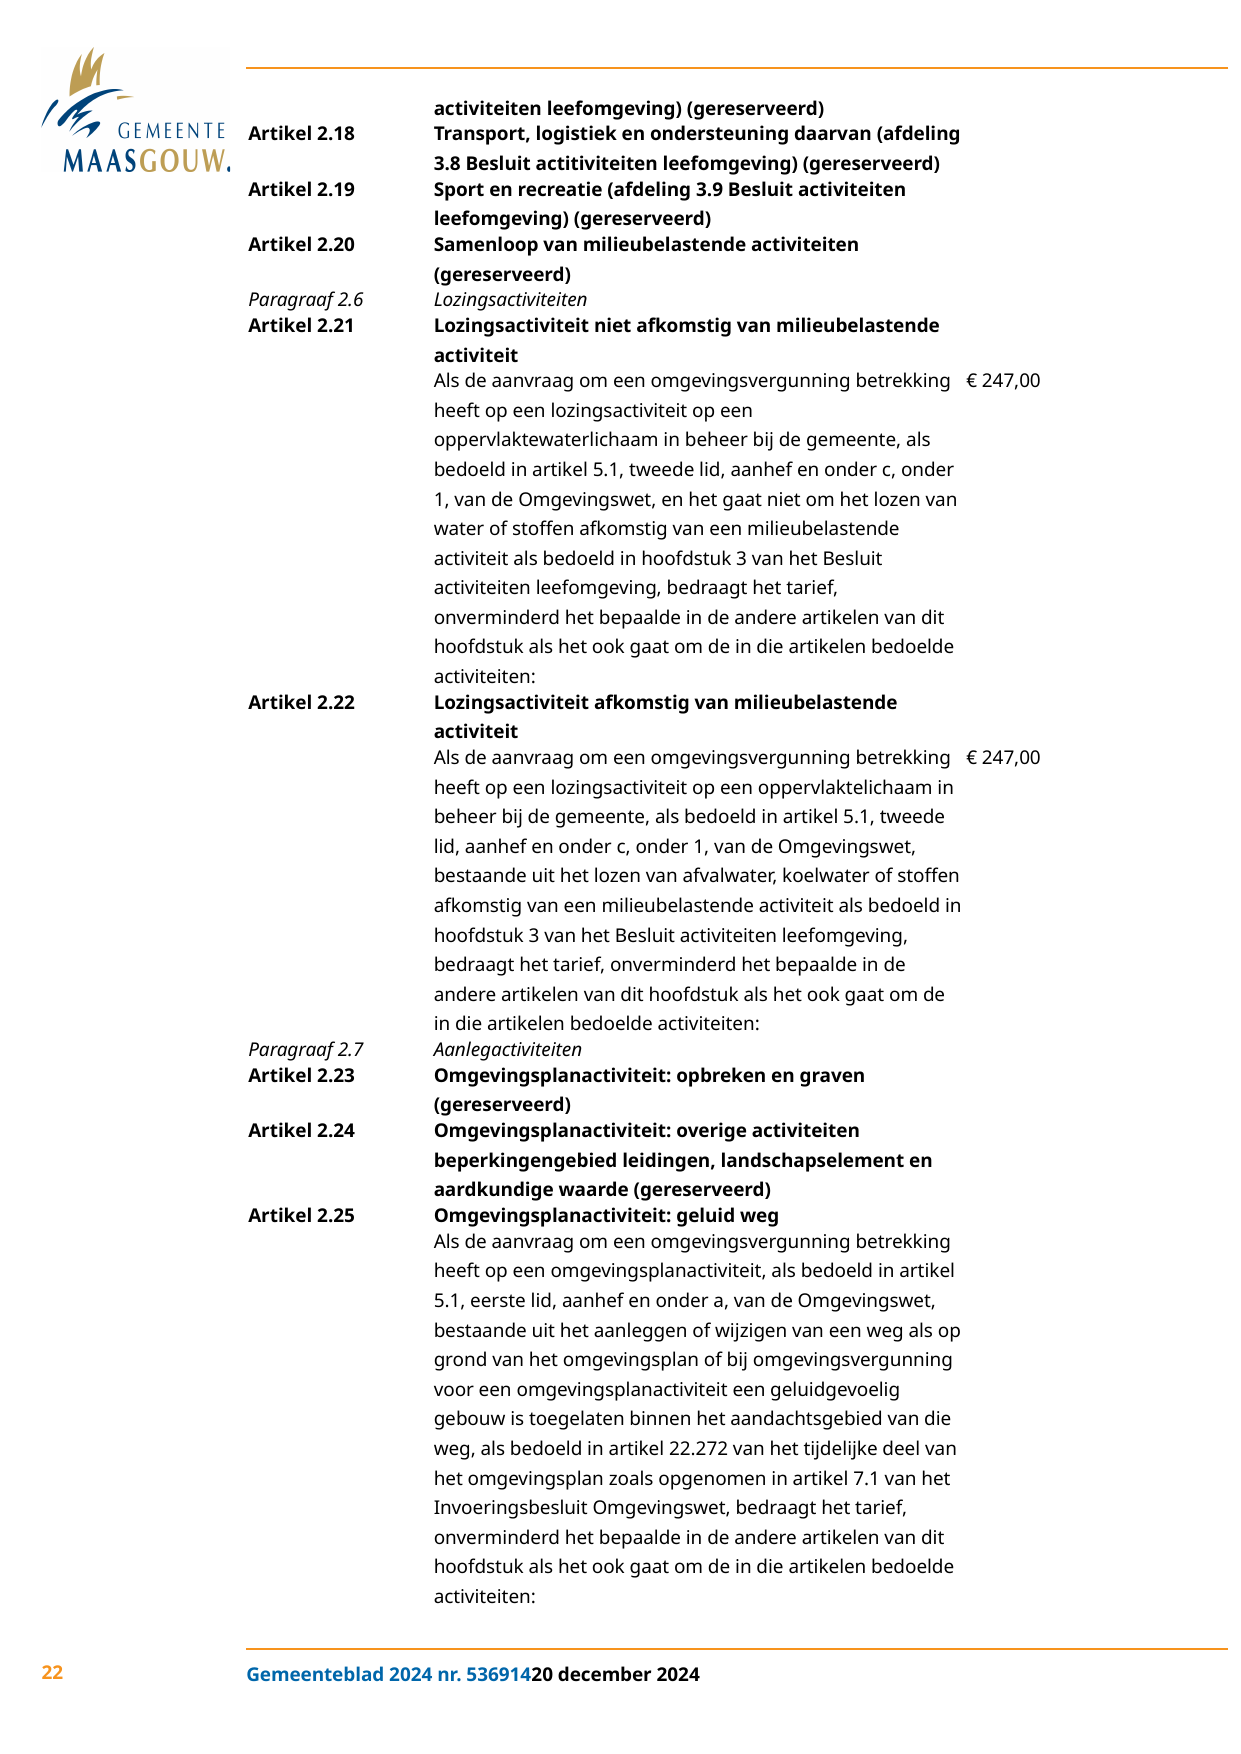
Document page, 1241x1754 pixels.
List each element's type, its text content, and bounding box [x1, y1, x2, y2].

table_cell [966, 286, 1152, 312]
table_cell Lozingsactiviteit niet afkomstig van milieubelastende activiteit [434, 312, 966, 367]
table_cell [966, 312, 1152, 367]
table_cell Artikel 2.25 [248, 1202, 433, 1228]
table_cell [966, 95, 1152, 121]
table_cell Omgevingsplanactiviteit: opbreken en graven (gereserveerd) [434, 1062, 966, 1117]
table_cell Omgevingsplanactiviteit: geluid weg [434, 1202, 966, 1228]
table_cell [248, 368, 433, 689]
table_cell Lozingsactiviteiten [434, 286, 966, 312]
table_cell Als de aanvraag om een omgevingsvergunning betrekking heeft op een lozingsactiviteit op een oppervlaktelichaam in beheer bij de gemeente, als bedoeld in artikel 5.1, tweede lid, aanhef en onder c, onder 1, van de Omgevingswet, bestaande uit het lozen van afvalwater, koelwater of stoffen afkomstig van een milieubelastende activiteit als bedoeld in hoofdstuk 3 van het Besluit activiteiten leefomgeving, bedraagt het tarief, onverminderd het bepaalde in de andere artikelen van dit hoofdstuk als het ook gaat om de in die artikelen bedoelde activiteiten: [434, 744, 966, 1036]
table_cell Als de aanvraag om een omgevingsvergunning betrekking heeft op een lozingsactiviteit op een oppervlaktewaterlichaam in beheer bij de gemeente, als bedoeld in artikel 5.1, tweede lid, aanhef en onder c, onder 1, van de Omgevingswet, en het gaat niet om het lozen van water of stoffen afkomstig van een milieubelastende activiteit als bedoeld in hoofdstuk 3 van het Besluit activiteiten leefomgeving, bedraagt het tarief, onverminderd het bepaalde in de andere artikelen van dit hoofdstuk als het ook gaat om de in die artikelen bedoelde activiteiten: [434, 368, 966, 689]
table_cell Als de aanvraag om een omgevingsvergunning betrekking heeft op een omgevingsplanactiviteit, als bedoeld in artikel 5.1, eerste lid, aanhef en onder a, van de Omgevingswet, bestaande uit het aanleggen of wijzigen van een weg als op grond van het omgevingsplan of bij omgevingsvergunning voor een omgevingsplanactiviteit een geluidgevoelig gebouw is toegelaten binnen het aandachtsgebied van die weg, als bedoeld in artikel 22.272 van het tijdelijke deel van het omgevingsplan zoals opgenomen in artikel 7.1 van het Invoeringsbesluit Omgevingswet, bedraagt het tarief, onverminderd het bepaalde in de andere artikelen van dit hoofdstuk als het ook gaat om de in die artikelen bedoelde activiteiten: [434, 1228, 966, 1609]
table_cell [248, 95, 433, 121]
table_cell [248, 744, 433, 1036]
table_cell Paragraaf 2.6 [248, 286, 433, 312]
table_cell € 247,00 [966, 368, 1152, 689]
table_cell [966, 1062, 1152, 1117]
table_cell [966, 1228, 1152, 1609]
table_cell Artikel 2.21 [248, 312, 433, 367]
table_cell [966, 121, 1152, 176]
table_cell [966, 1202, 1152, 1228]
table_cell Artikel 2.22 [248, 689, 433, 744]
table_cell Samenloop van milieubelastende activiteiten (gereserveerd) [434, 231, 966, 286]
table_cell Artikel 2.23 [248, 1062, 433, 1117]
table_cell Omgevingsplanactiviteit: overige activiteiten beperkingengebied leidingen, landschapselement en aardkundige waarde (gereserveerd) [434, 1118, 966, 1202]
table_cell Artikel 2.20 [248, 231, 433, 286]
table_cell Artikel 2.18 [248, 121, 433, 176]
table_cell Lozingsactiviteit afkomstig van milieubelastende activiteit [434, 689, 966, 744]
table_cell [966, 1118, 1152, 1202]
table_cell Transport, logistiek en ondersteuning daarvan (afdeling 3.8 Besluit actitiviteiten leefomgeving) (gereserveerd) [434, 121, 966, 176]
table_cell Artikel 2.19 [248, 176, 433, 231]
table_cell Sport en recreatie (afdeling 3.9 Besluit activiteiten leefomgeving) (gereserveerd) [434, 176, 966, 231]
table_cell [966, 689, 1152, 744]
table_cell € 247,00 [966, 744, 1152, 1036]
table_cell [966, 231, 1152, 286]
table_cell Aanlegactiviteiten [434, 1036, 966, 1062]
table_cell Artikel 2.24 [248, 1118, 433, 1202]
table_cell [966, 176, 1152, 231]
table_cell [248, 1228, 433, 1609]
table_cell Paragraaf 2.7 [248, 1036, 433, 1062]
table_cell activiteiten leefomgeving) (gereserveerd) [434, 95, 966, 121]
table_cell [966, 1036, 1152, 1062]
picture [41, 47, 231, 172]
